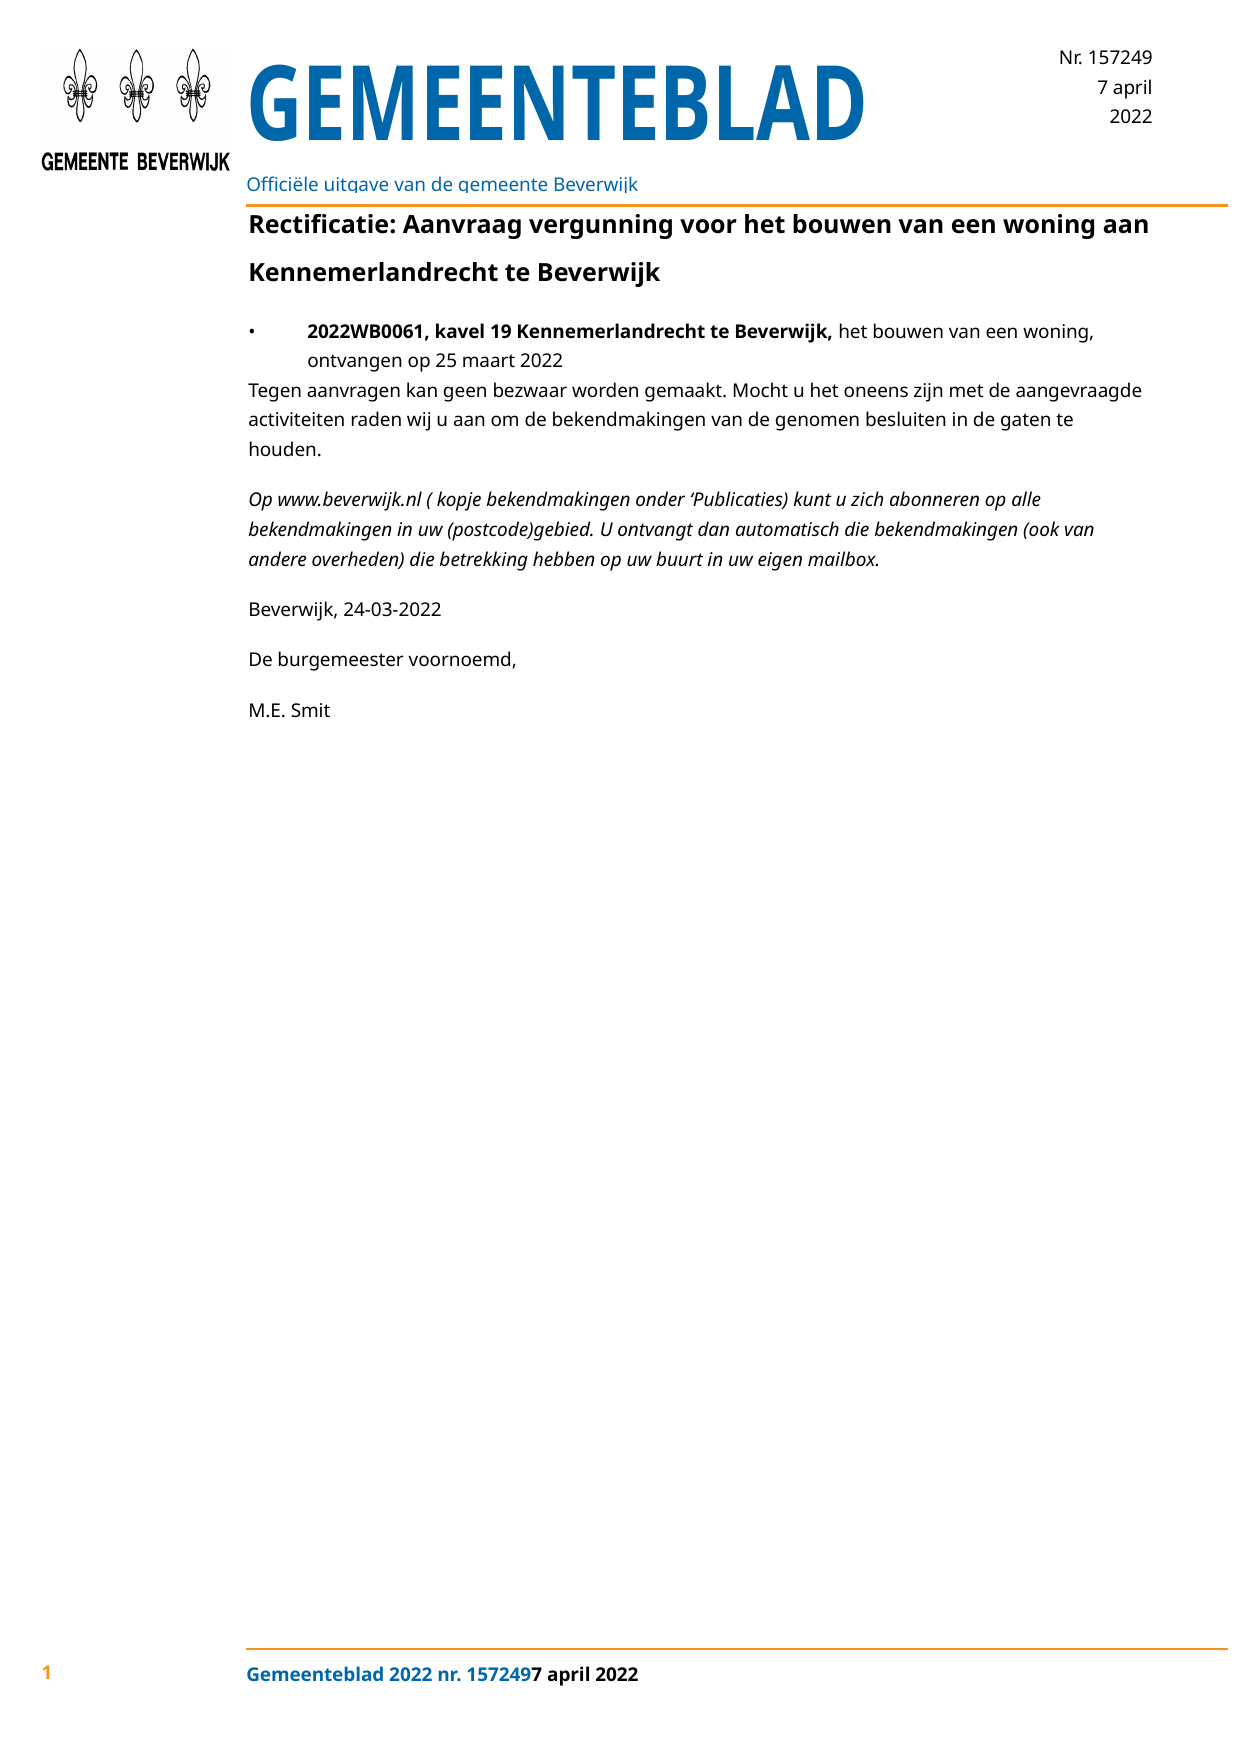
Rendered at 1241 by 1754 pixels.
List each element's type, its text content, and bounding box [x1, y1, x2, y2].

text De burgemeester voornoemd, [248, 647, 1152, 672]
text Tegen aanvragen kan geen bezwaar worden gemaakt. Mocht u het oneens zijn met de aangevraagde activiteiten raden wij u aan om de bekendmakingen van de genomen besluiten in de gaten te houden. [248, 377, 1152, 462]
picture [41, 47, 231, 172]
text Op www.beverwijk.nl ( kopje bekendmakingen onder ‘Publicaties) kunt u zich abonneren op alle bekendmakingen in uw (postcode)gebied. U ontvangt dan automatisch die bekendmakingen (ook van andere overheden) die betrekking hebben op uw buurt in uw eigen mailbox. [248, 487, 1152, 572]
text Beverwijk, 24-03-2022 [248, 596, 1152, 622]
list 2022WB0061, kavel 19 Kennemerlandrecht te Beverwijk, het bouwen van een woning, ontvangen op 25 maart 2022 [248, 318, 1152, 373]
text M.E. Smit [248, 697, 1152, 723]
text Rectificatie: Aanvraag vergunning voor het bouwen van een woning aan Kennemerlandrecht te Beverwijk [248, 207, 1152, 288]
